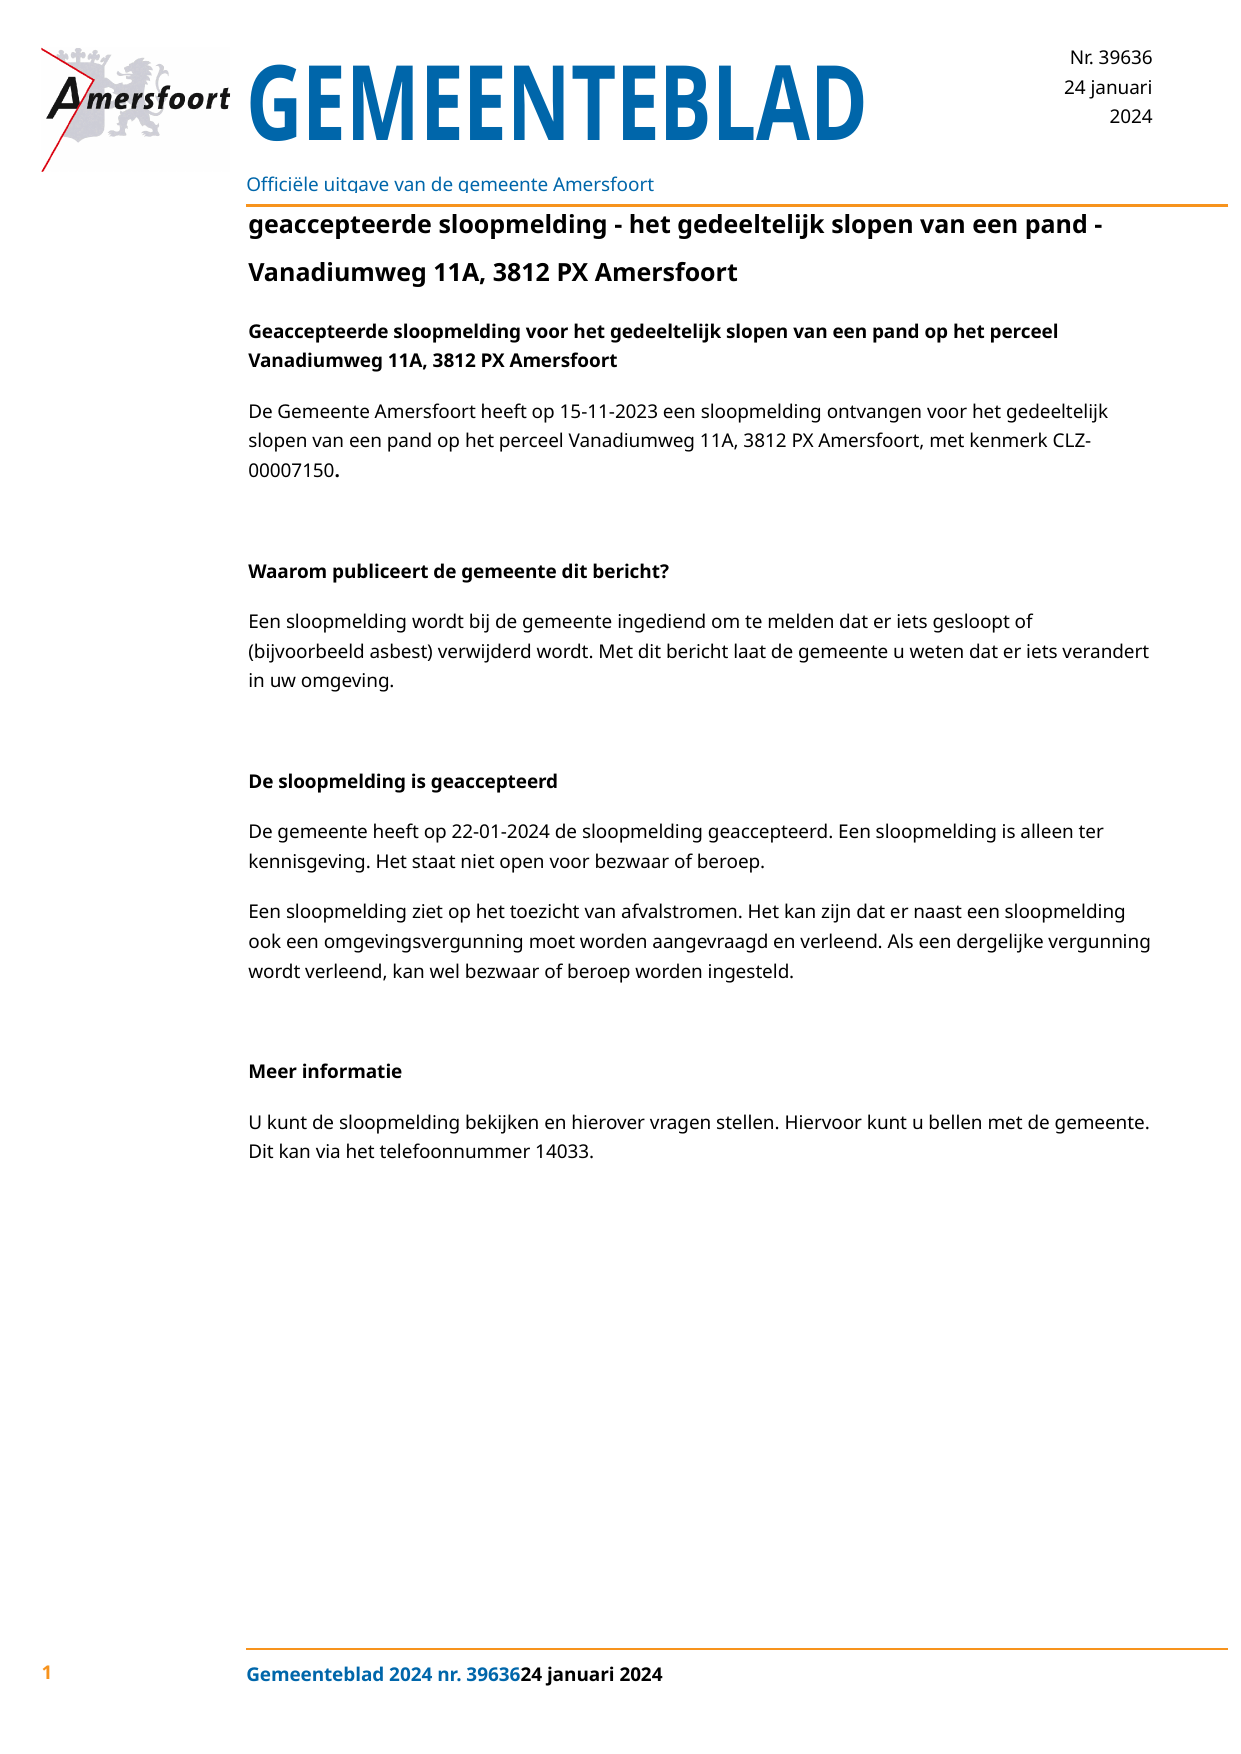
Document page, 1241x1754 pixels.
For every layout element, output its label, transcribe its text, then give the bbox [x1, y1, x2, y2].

text geaccepteerde sloopmelding - het gedeeltelijk slopen van een pand - Vanadiumweg 11A, 3812 PX Amersfoort [248, 207, 1152, 288]
text De gemeente heeft op 22-01-2024 de sloopmelding geaccepteerd. Een sloopmelding is alleen ter kennisgeving. Het staat niet open voor bezwaar of beroep. [248, 819, 1152, 874]
text Waarom publiceert de gemeente dit bericht? [248, 558, 1152, 584]
text Meer informatie [248, 1059, 1152, 1084]
text Een sloopmelding wordt bij de gemeente ingediend om te melden dat er iets gesloopt of (bijvoorbeeld asbest) verwijderd wordt. Met dit bericht laat de gemeente u weten dat er iets verandert in uw omgeving. [248, 608, 1152, 693]
picture [41, 47, 231, 172]
text U kunt de sloopmelding bekijken en hierover vragen stellen. Hiervoor kunt u bellen met de gemeente. Dit kan via het telefoonnummer 14033. [248, 1109, 1152, 1164]
text Geaccepteerde sloopmelding voor het gedeeltelijk slopen van een pand op het perceel Vanadiumweg 11A, 3812 PX Amersfoort [248, 318, 1152, 373]
text De Gemeente Amersfoort heeft op 15-11-2023 een sloopmelding ontvangen voor het gedeeltelijk slopen van een pand op het perceel Vanadiumweg 11A, 3812 PX Amersfoort, met kenmerk CLZ-00007150. [248, 398, 1152, 483]
text Een sloopmelding ziet op het toezicht van afvalstromen. Het kan zijn dat er naast een sloopmelding ook een omgevingsvergunning moet worden aangevraagd en verleend. Als een dergelijke vergunning wordt verleend, kan wel bezwaar of beroep worden ingesteld. [248, 899, 1152, 984]
text De sloopmelding is geaccepteerd [248, 768, 1152, 794]
